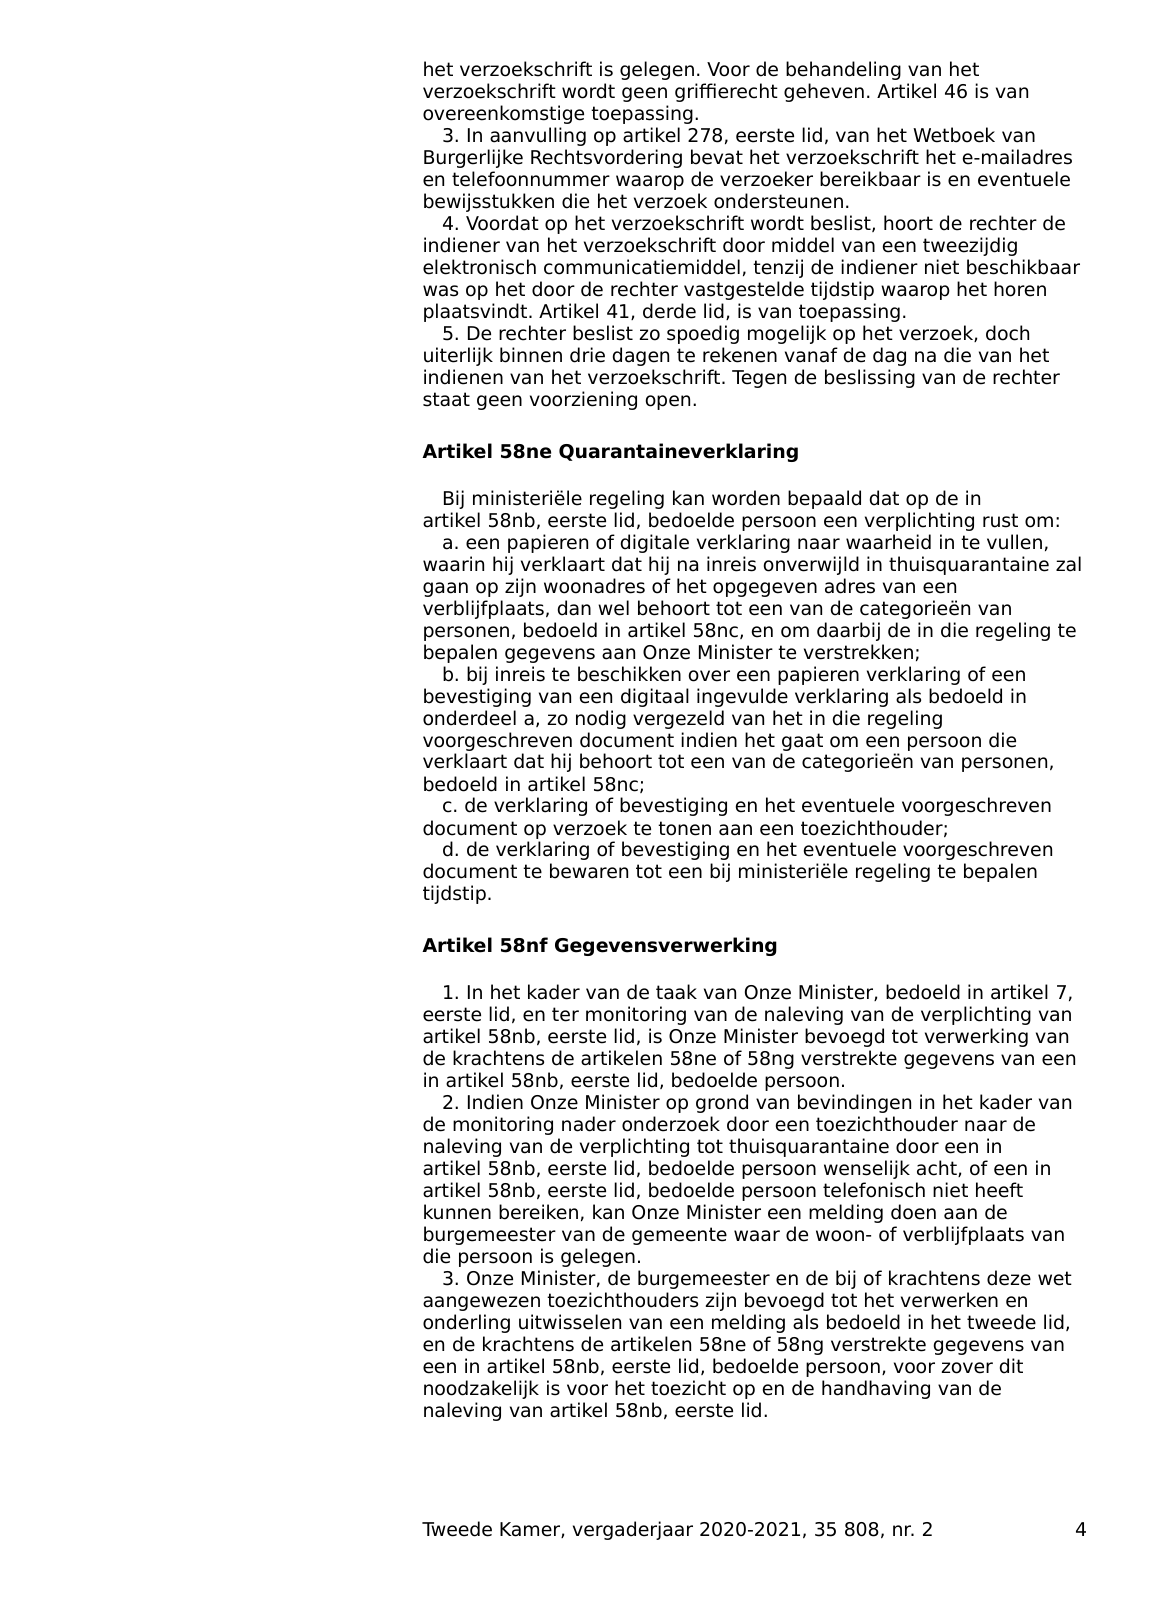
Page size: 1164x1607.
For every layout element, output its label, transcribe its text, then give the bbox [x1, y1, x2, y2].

subtitle Artikel 58nf Gegevensverwerking [422, 935, 1087, 957]
text 3. In aanvulling op artikel 278, eerste lid, van het Wetboek van Burgerlijke Rechtsvordering bevat het verzoekschrift het e-mailadres en telefoonnummer waarop de verzoeker bereikbaar is en eventuele bewijsstukken die het verzoek ondersteunen. [422, 125, 1087, 213]
text het verzoekschrift is gelegen. Voor de behandeling van het verzoekschrift wordt geen griffierecht geheven. Artikel 46 is van overeenkomstige toepassing. [422, 59, 1087, 125]
text 2. Indien Onze Minister op grond van bevindingen in het kader van de monitoring nader onderzoek door een toezichthouder naar de naleving van de verplichting tot thuisquarantaine door een in artikel 58nb, eerste lid, bedoelde persoon wenselijk acht, of een in artikel 58nb, eerste lid, bedoelde persoon telefonisch niet heeft kunnen bereiken, kan Onze Minister een melding doen aan de burgemeester van de gemeente waar de woon- of verblijfplaats van die persoon is gelegen. [422, 1092, 1087, 1268]
text d. de verklaring of bevestiging en het eventuele voorgeschreven document te bewaren tot een bij ministeriële regeling te bepalen tijdstip. [422, 839, 1087, 905]
subtitle Artikel 58ne Quarantaineverklaring [422, 441, 1087, 463]
text Bij ministeriële regeling kan worden bepaald dat op de in artikel 58nb, eerste lid, bedoelde persoon een verplichting rust om: [422, 488, 1087, 532]
text 5. De rechter beslist zo spoedig mogelijk op het verzoek, doch uiterlijk binnen drie dagen te rekenen vanaf de dag na die van het indienen van het verzoekschrift. Tegen de beslissing van de rechter staat geen voorziening open. [422, 323, 1087, 411]
text 4. Voordat op het verzoekschrift wordt beslist, hoort de rechter de indiener van het verzoekschrift door middel van een tweezijdig elektronisch communicatiemiddel, tenzij de indiener niet beschikbaar was op het door de rechter vastgestelde tijdstip waarop het horen plaatsvindt. Artikel 41, derde lid, is van toepassing. [422, 213, 1087, 323]
text c. de verklaring of bevestiging en het eventuele voorgeschreven document op verzoek te tonen aan een toezichthouder; [422, 795, 1087, 839]
text b. bij inreis te beschikken over een papieren verklaring of een bevestiging van een digitaal ingevulde verklaring als bedoeld in onderdeel a, zo nodig vergezeld van het in die regeling voorgeschreven document indien het gaat om een persoon die verklaart dat hij behoort tot een van de categorieën van personen, bedoeld in artikel 58nc; [422, 663, 1087, 795]
text 3. Onze Minister, de burgemeester en de bij of krachtens deze wet aangewezen toezichthouders zijn bevoegd tot het verwerken en onderling uitwisselen van een melding als bedoeld in het tweede lid, en de krachtens de artikelen 58ne of 58ng verstrekte gegevens van een in artikel 58nb, eerste lid, bedoelde persoon, voor zover dit noodzakelijk is voor het toezicht op en de handhaving van de naleving van artikel 58nb, eerste lid. [422, 1268, 1087, 1422]
text a. een papieren of digitale verklaring naar waarheid in te vullen, waarin hij verklaart dat hij na inreis onverwijld in thuisquarantaine zal gaan op zijn woonadres of het opgegeven adres van een verblijfplaats, dan wel behoort tot een van de categorieën van personen, bedoeld in artikel 58nc, en om daarbij de in die regeling te bepalen gegevens aan Onze Minister te verstrekken; [422, 532, 1087, 663]
text 1. In het kader van de taak van Onze Minister, bedoeld in artikel 7, eerste lid, en ter monitoring van de naleving van de verplichting van artikel 58nb, eerste lid, is Onze Minister bevoegd tot verwerking van de krachtens de artikelen 58ne of 58ng verstrekte gegevens van een in artikel 58nb, eerste lid, bedoelde persoon. [422, 982, 1087, 1092]
